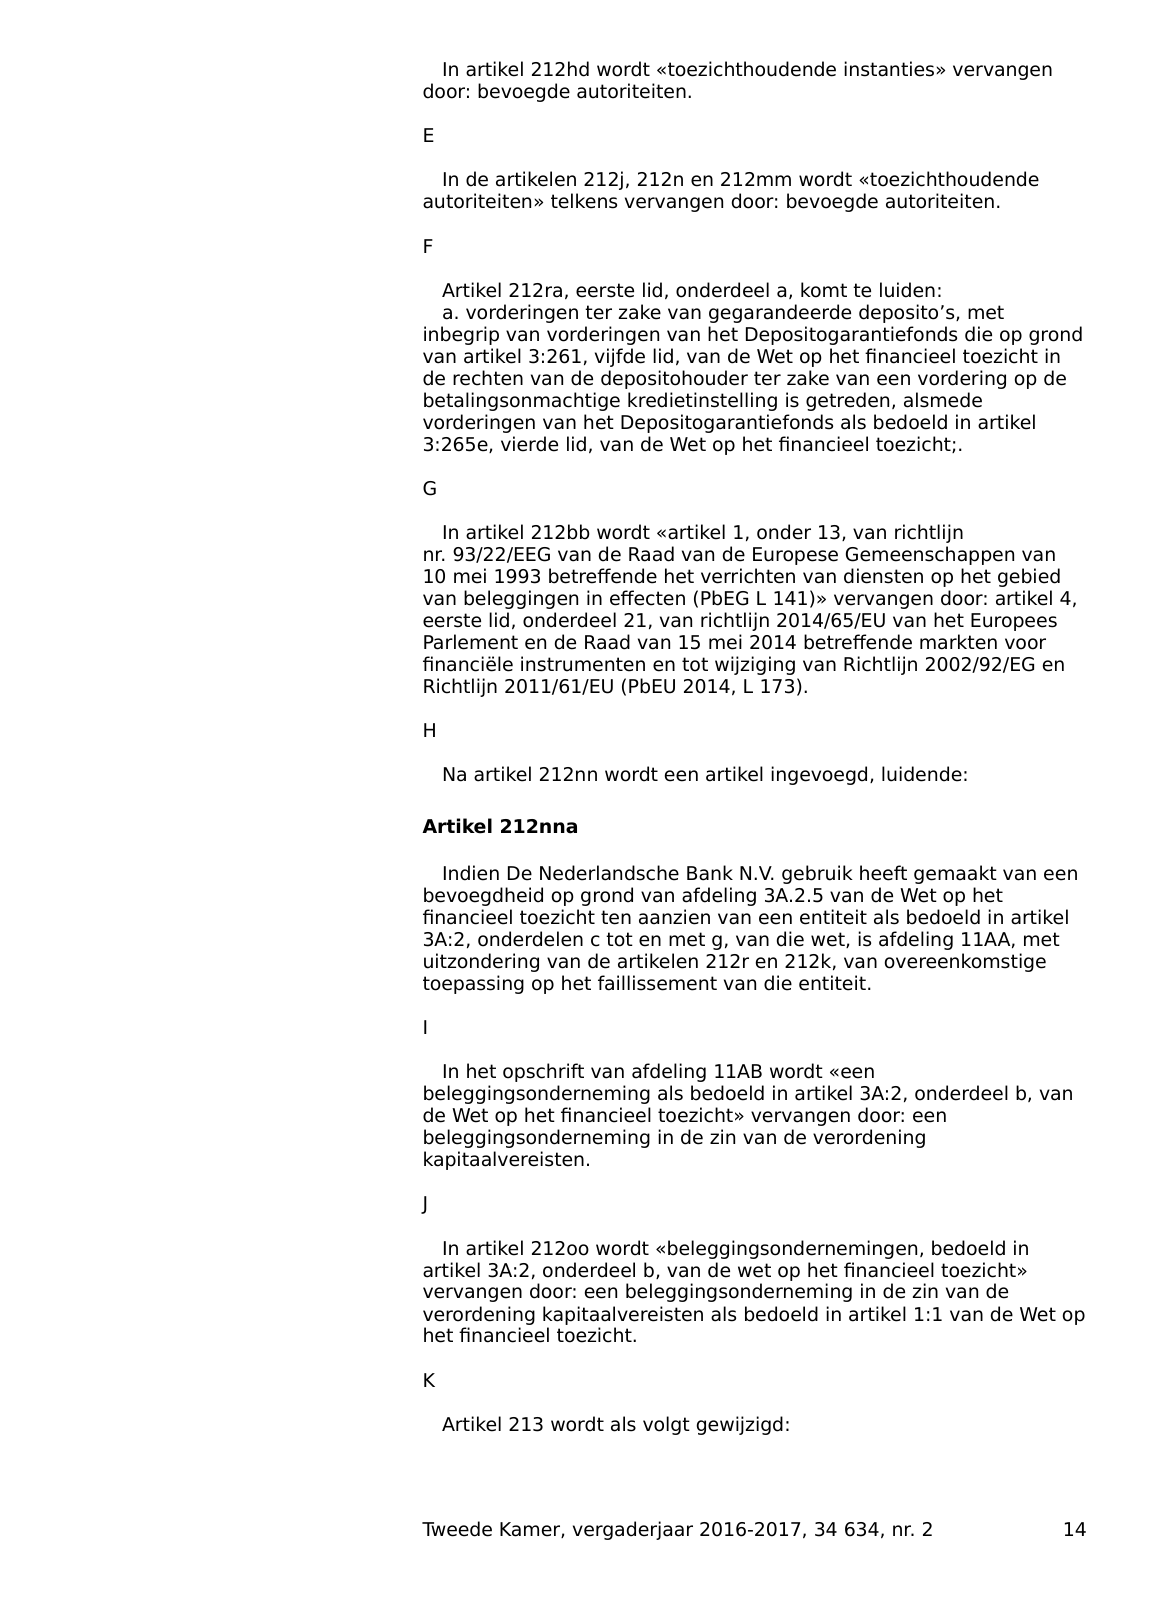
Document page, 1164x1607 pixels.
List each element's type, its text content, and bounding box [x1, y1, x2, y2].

text Artikel 212ra, eerste lid, onderdeel a, komt te luiden: [422, 280, 1087, 302]
text Artikel 213 wordt als volgt gewijzigd: [422, 1414, 1087, 1436]
text Indien De Nederlandsche Bank N.V. gebruik heeft gemaakt van een bevoegdheid op grond van afdeling 3A.2.5 van de Wet op het financieel toezicht ten aanzien van een entiteit als bedoeld in artikel 3A:2, onderdelen c tot en met g, van die wet, is afdeling 11AA, met uitzondering van de artikelen 212r en 212k, van overeenkomstige toepassing op het faillissement van die entiteit. [422, 863, 1087, 995]
text In het opschrift van afdeling 11AB wordt «een beleggingsonderneming als bedoeld in artikel 3A:2, onderdeel b, van de Wet op het financieel toezicht» vervangen door: een beleggingsonderneming in de zin van de verordening kapitaalvereisten. [422, 1061, 1087, 1171]
text In artikel 212bb wordt «artikel 1, onder 13, van richtlijn nr. 93/22/EEG van de Raad van de Europese Gemeenschappen van 10 mei 1993 betreffende het verrichten van diensten op het gebied van beleggingen in effecten (PbEG L 141)» vervangen door: artikel 4, eerste lid, onderdeel 21, van richtlijn 2014/65/EU van het Europees Parlement en de Raad van 15 mei 2014 betreffende markten voor financiële instrumenten en tot wijziging van Richtlijn 2002/92/EG en Richtlijn 2011/61/EU (PbEU 2014, L 173). [422, 522, 1087, 698]
text Na artikel 212nn wordt een artikel ingevoegd, luidende: [422, 764, 1087, 786]
text H [422, 720, 1087, 742]
text K [422, 1369, 1087, 1392]
text a. vorderingen ter zake van gegarandeerde deposito’s, met inbegrip van vorderingen van het Depositogarantiefonds die op grond van artikel 3:261, vijfde lid, van de Wet op het financieel toezicht in de rechten van de depositohouder ter zake van een vordering op de betalingsonmachtige kredietinstelling is getreden, alsmede vorderingen van het Depositogarantiefonds als bedoeld in artikel 3:265e, vierde lid, van de Wet op het financieel toezicht;. [422, 302, 1087, 456]
subtitle Artikel 212nna [422, 816, 1087, 838]
text In artikel 212oo wordt «beleggingsondernemingen, bedoeld in artikel 3A:2, onderdeel b, van de wet op het financieel toezicht» vervangen door: een beleggingsonderneming in de zin van de verordening kapitaalvereisten als bedoeld in artikel 1:1 van de Wet op het financieel toezicht. [422, 1237, 1087, 1347]
text In de artikelen 212j, 212n en 212mm wordt «toezichthoudende autoriteiten» telkens vervangen door: bevoegde autoriteiten. [422, 169, 1087, 213]
text E [422, 125, 1087, 147]
text F [422, 236, 1087, 257]
text G [422, 478, 1087, 500]
text I [422, 1017, 1087, 1039]
text J [422, 1193, 1087, 1215]
text In artikel 212hd wordt «toezichthoudende instanties» vervangen door: bevoegde autoriteiten. [422, 59, 1087, 103]
